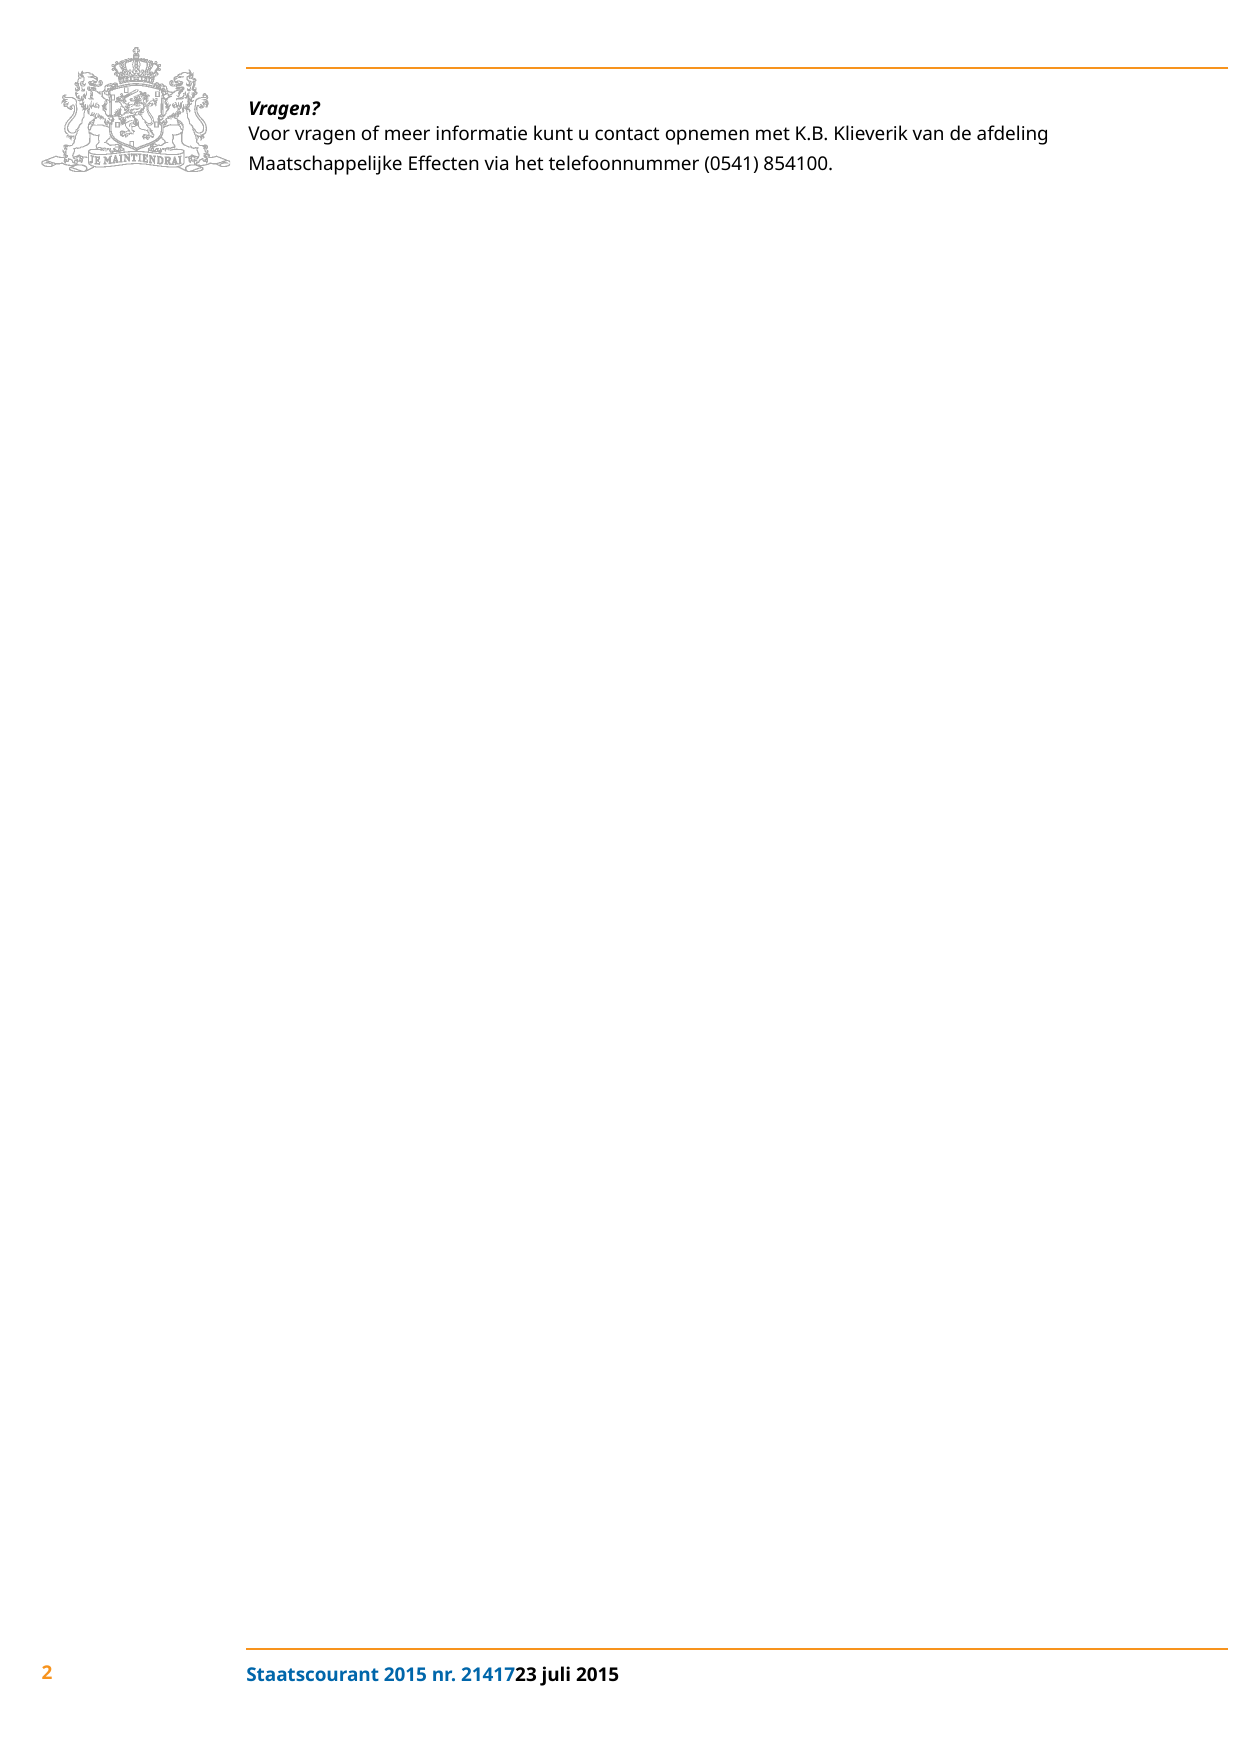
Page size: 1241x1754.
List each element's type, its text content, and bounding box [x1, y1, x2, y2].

text Vragen? [248, 95, 1152, 121]
picture [41, 47, 231, 172]
text Voor vragen of meer informatie kunt u contact opnemen met K.B. Klieverik van de afdeling Maatschappelijke Effecten via het telefoonnummer (0541) 854100. [248, 121, 1152, 176]
